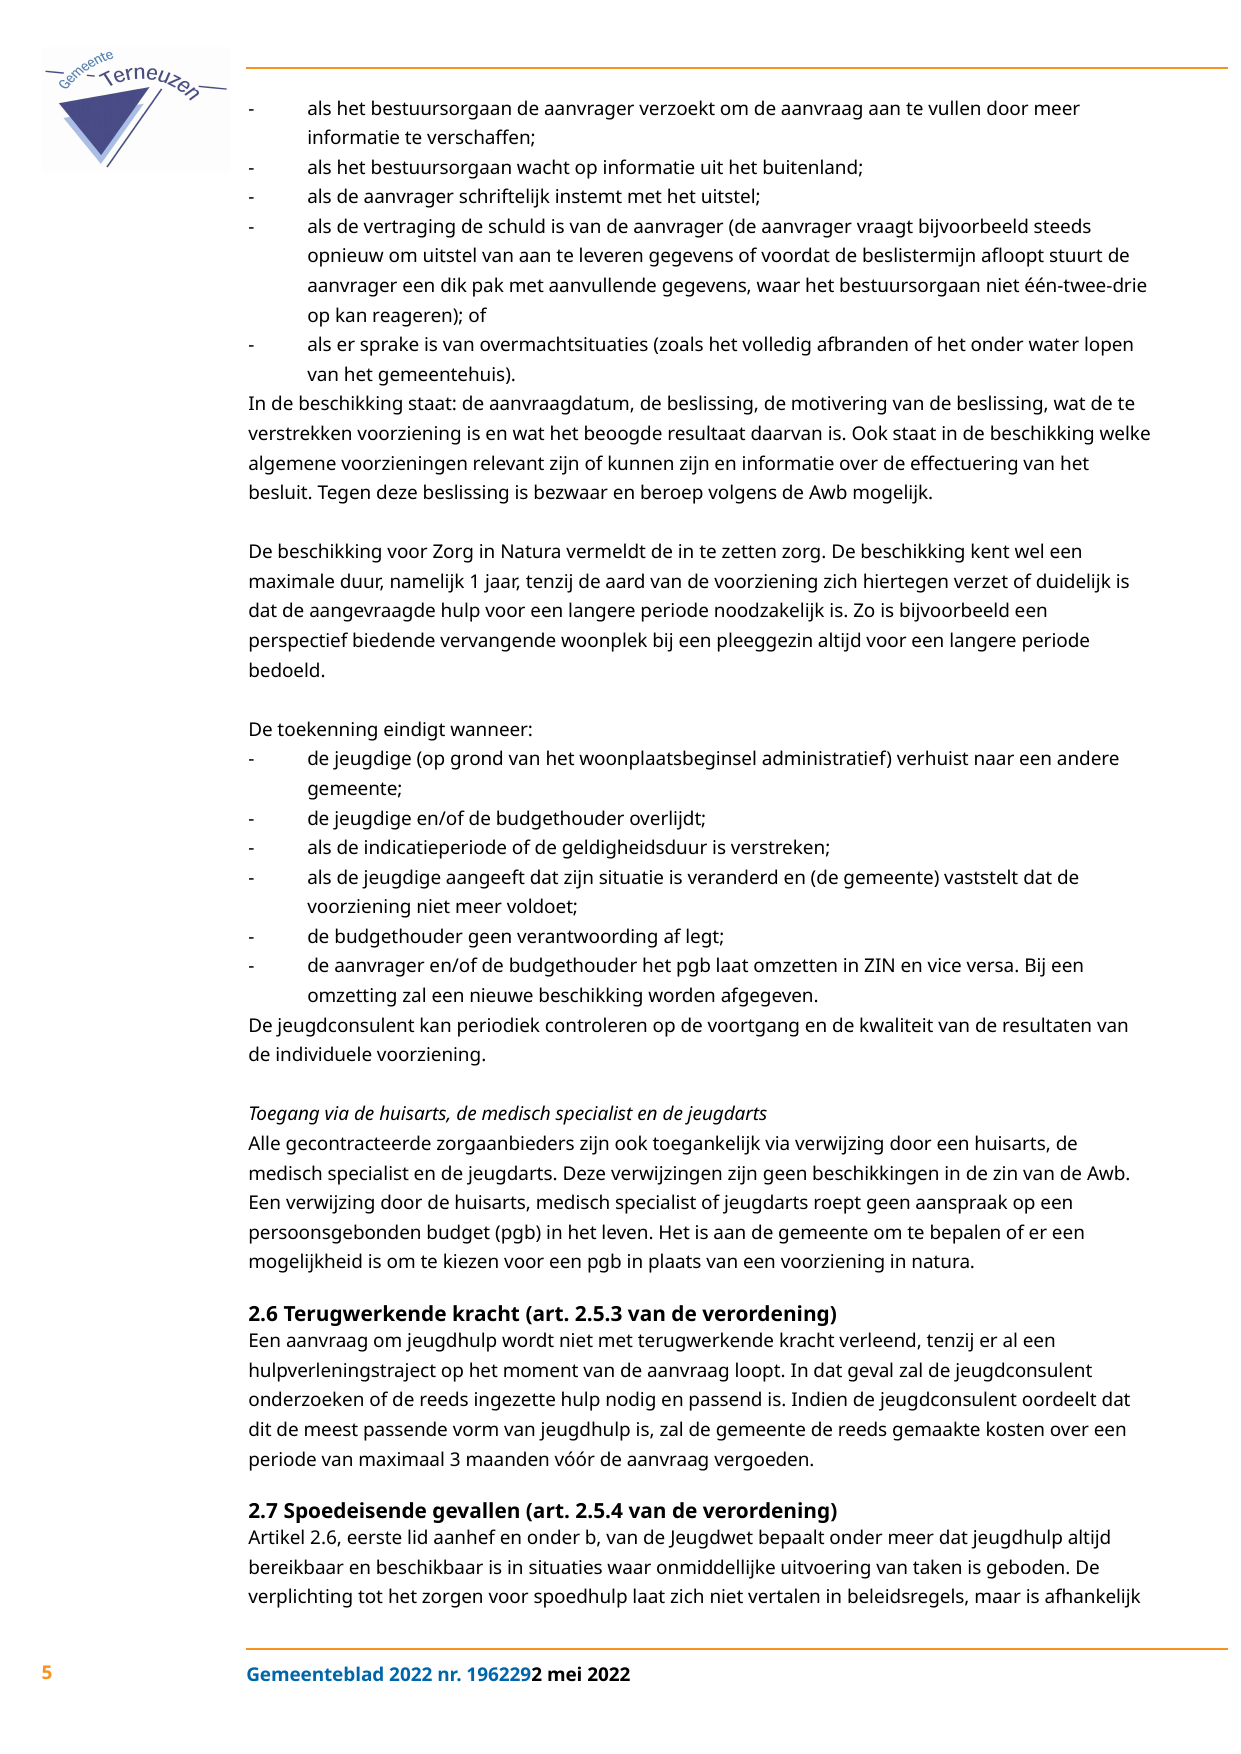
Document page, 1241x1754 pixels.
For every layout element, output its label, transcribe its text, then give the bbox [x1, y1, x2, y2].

list als de aanvrager schriftelijk instemt met het uitstel; [248, 183, 1152, 209]
list als het bestuursorgaan de aanvrager verzoekt om de aanvraag aan te vullen door meer informatie te verschaffen; [248, 95, 1152, 150]
list de budgethouder geen verantwoording af legt; [248, 923, 1152, 949]
list de jeugdige en/of de budgethouder overlijdt; [248, 805, 1152, 831]
list de aanvrager en/of de budgethouder het pgb laat omzetten in ZIN en vice versa. Bij een omzetting zal een nieuwe beschikking worden afgegeven. [248, 953, 1152, 1008]
list als het bestuursorgaan wacht op informatie uit het buitenland; [248, 154, 1152, 180]
text Toegang via de huisarts, de medisch specialist en de jeugdarts [248, 1101, 1152, 1126]
text De jeugdconsulent kan periodiek controleren op de voortgang en de kwaliteit van de resultaten van de individuele voorziening. [248, 1012, 1152, 1067]
text De toekenning eindigt wanneer: [248, 716, 1152, 742]
text In de beschikking staat: de aanvraagdatum, de beslissing, de motivering van de beslissing, wat de te verstrekken voorziening is en wat het beoogde resultaat daarvan is. Ook staat in de beschikking welke algemene voorzieningen relevant zijn of kunnen zijn en informatie over de effectuering van het besluit. Tegen deze beslissing is bezwaar en beroep volgens de Awb mogelijk. [248, 391, 1152, 505]
list als de jeugdige aangeeft dat zijn situatie is veranderd en (de gemeente) vaststelt dat de voorziening niet meer voldoet; [248, 864, 1152, 919]
text Een aanvraag om jeugdhulp wordt niet met terugwerkende kracht verleend, tenzij er al een hulpverleningstraject op het moment van de aanvraag loopt. In dat geval zal de jeugdconsulent onderzoeken of de reeds ingezette hulp nodig en passend is. Indien de jeugdconsulent oordeelt dat dit de meest passende vorm van jeugdhulp is, zal de gemeente de reeds gemaakte kosten over een periode van maximaal 3 maanden vóór de aanvraag vergoeden. [248, 1327, 1152, 1471]
text Alle gecontracteerde zorgaanbieders zijn ook toegankelijk via verwijzing door een huisarts, de medisch specialist en de jeugdarts. Deze verwijzingen zijn geen beschikkingen in de zin van de Awb. Een verwijzing door de huisarts, medisch specialist of jeugdarts roept geen aanspraak op een persoonsgebonden budget (pgb) in het leven. Het is aan de gemeente om te bepalen of er een mogelijkheid is om te kiezen voor een pgb in plaats van een voorziening in natura. [248, 1130, 1152, 1274]
list de jeugdige (op grond van het woonplaatsbeginsel administratief) verhuist naar een andere gemeente; [248, 746, 1152, 801]
list als er sprake is van overmachtsituaties (zoals het volledig afbranden of het onder water lopen van het gemeentehuis). [248, 331, 1152, 387]
text 2.6 Terugwerkende kracht (art. 2.5.3 van de verordening) [248, 1299, 1152, 1327]
list als de vertraging de schuld is van de aanvrager (de aanvrager vraagt bijvoorbeeld steeds opnieuw om uitstel van aan te leveren gegevens of voordat de beslistermijn afloopt stuurt de aanvrager een dik pak met aanvullende gegevens, waar het bestuursorgaan niet één-twee-drie op kan reageren); of [248, 213, 1152, 328]
text Artikel 2.6, eerste lid aanhef en onder b, van de Jeugdwet bepaalt onder meer dat jeugdhulp altijd bereikbaar en beschikbaar is in situaties waar onmiddellijke uitvoering van taken is geboden. De verplichting tot het zorgen voor spoedhulp laat zich niet vertalen in beleidsregels, maar is afhankelijk [248, 1524, 1152, 1609]
text De beschikking voor Zorg in Natura vermeldt de in te zetten zorg. De beschikking kent wel een maximale duur, namelijk 1 jaar, tenzij de aard van de voorziening zich hiertegen verzet of duidelijk is dat de aangevraagde hulp voor een langere periode noodzakelijk is. Zo is bijvoorbeeld een perspectief biedende vervangende woonplek bij een pleeggezin altijd voor een langere periode bedoeld. [248, 538, 1152, 683]
picture [41, 47, 231, 172]
text 2.7 Spoedeisende gevallen (art. 2.5.4 van de verordening) [248, 1496, 1152, 1524]
list als de indicatieperiode of de geldigheidsduur is verstreken; [248, 834, 1152, 860]
